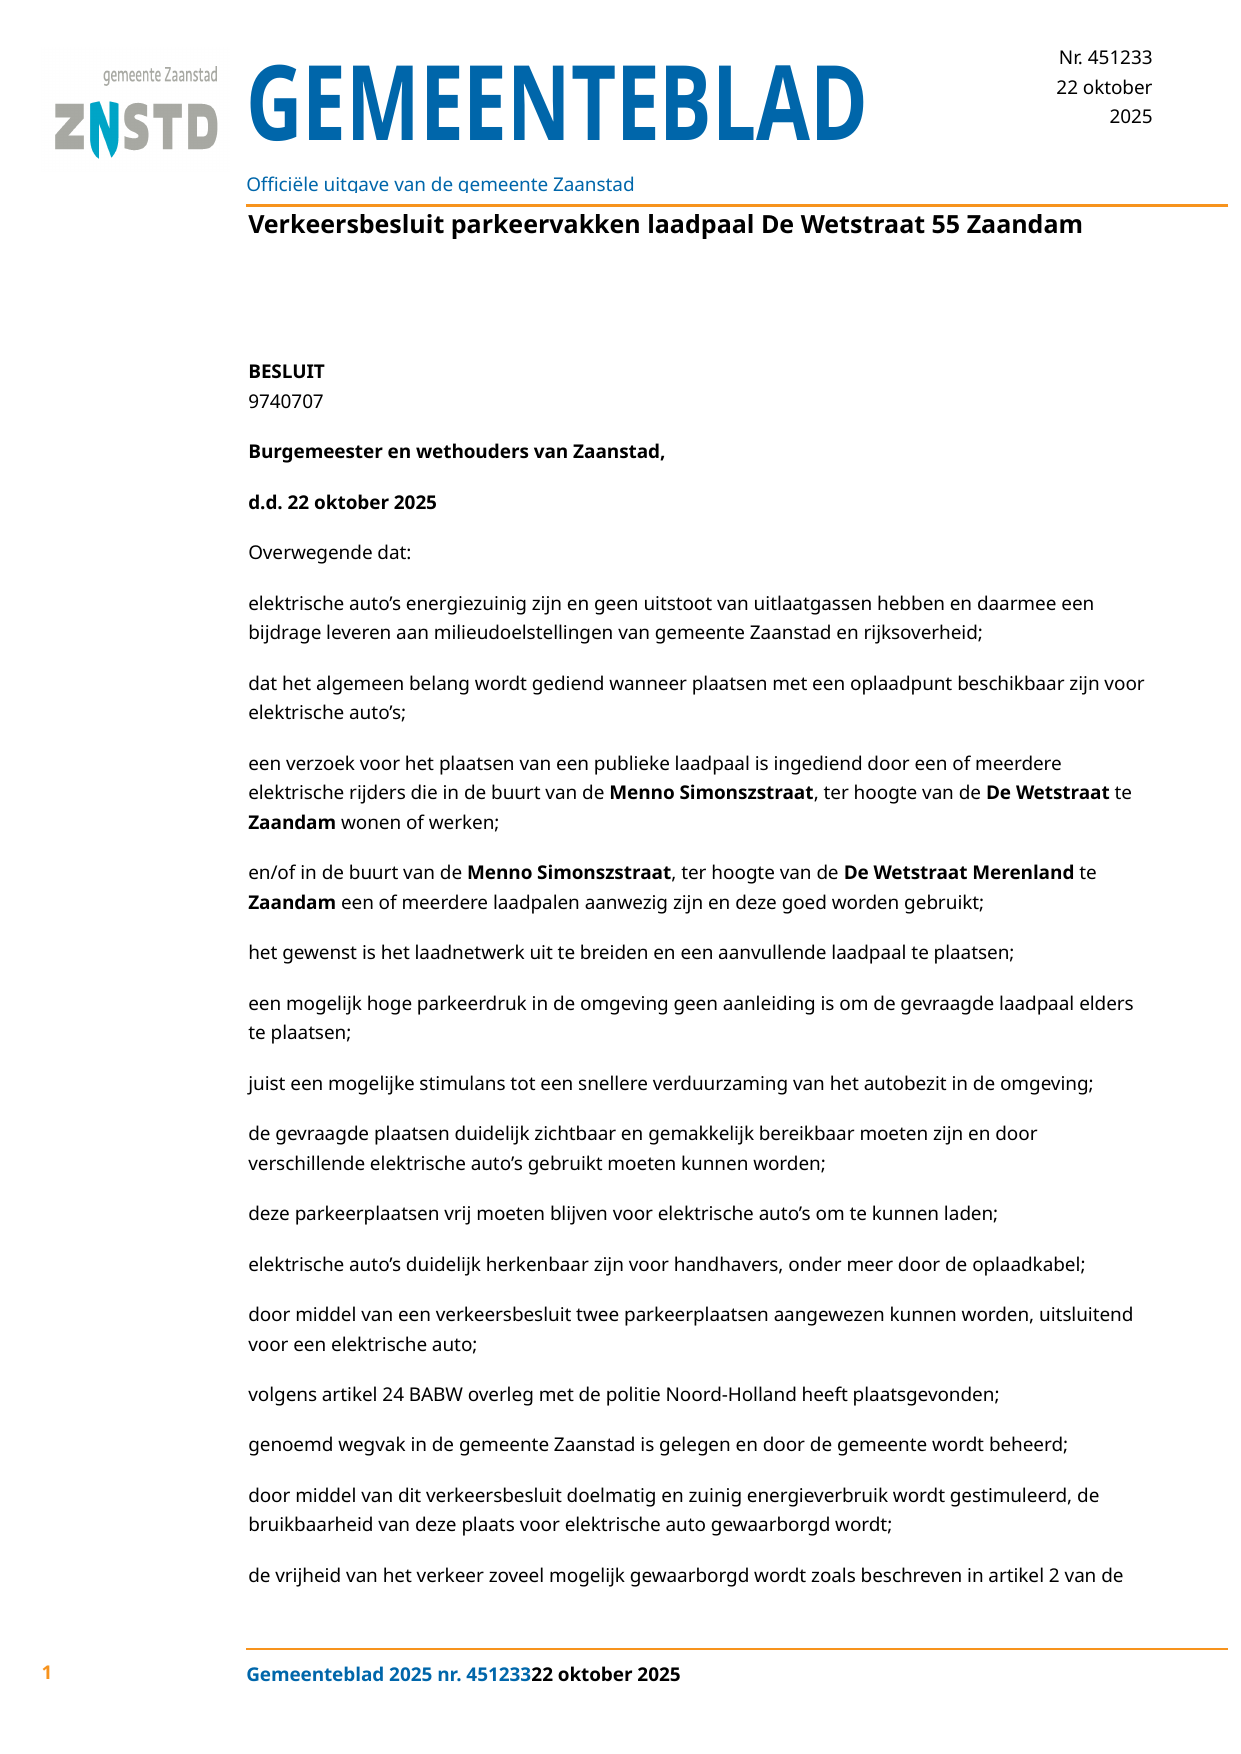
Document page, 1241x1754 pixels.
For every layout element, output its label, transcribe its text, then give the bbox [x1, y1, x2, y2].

text volgens artikel 24 BABW overleg met de politie Noord-Holland heeft plaatsgevonden; [248, 1381, 1152, 1407]
text elektrische auto’s duidelijk herkenbaar zijn voor handhavers, onder meer door de oplaadkabel; [248, 1251, 1152, 1277]
text het gewenst is het laadnetwerk uit te breiden en een aanvullende laadpaal te plaatsen; [248, 939, 1152, 965]
text en/of in de buurt van de Menno Simonszstraat, ter hoogte van de De Wetstraat Merenland te Zaandam een of meerdere laadpalen aanwezig zijn en deze goed worden gebruikt; [248, 859, 1152, 915]
text juist een mogelijke stimulans tot een snellere verduurzaming van het autobezit in de omgeving; [248, 1070, 1152, 1096]
text de vrijheid van het verkeer zoveel mogelijk gewaarborgd wordt zoals beschreven in artikel 2 van de [248, 1562, 1152, 1588]
text genoemd wegvak in de gemeente Zaanstad is gelegen en door de gemeente wordt beheerd; [248, 1432, 1152, 1457]
text een verzoek voor het plaatsen van een publieke laadpaal is ingediend door een of meerdere elektrische rijders die in de buurt van de Menno Simonszstraat, ter hoogte van de De Wetstraat te Zaandam wonen of werken; [248, 750, 1152, 835]
text Burgemeester en wethouders van Zaanstad, [248, 439, 1152, 464]
text dat het algemeen belang wordt gediend wanneer plaatsen met een oplaadpunt beschikbaar zijn voor elektrische auto’s; [248, 670, 1152, 725]
picture [41, 47, 231, 172]
text elektrische auto’s energiezuinig zijn en geen uitstoot van uitlaatgassen hebben en daarmee een bijdrage leveren aan milieudoelstellingen van gemeente Zaanstad en rijksoverheid; [248, 590, 1152, 645]
text BESLUIT [248, 359, 1152, 384]
text Overwegende dat: [248, 539, 1152, 565]
text door middel van een verkeersbesluit twee parkeerplaatsen aangewezen kunnen worden, uitsluitend voor een elektrische auto; [248, 1301, 1152, 1357]
text 9740707 [248, 388, 1152, 414]
text de gevraagde plaatsen duidelijk zichtbaar en gemakkelijk bereikbaar moeten zijn en door verschillende elektrische auto’s gebruikt moeten kunnen worden; [248, 1120, 1152, 1176]
text d.d. 22 oktober 2025 [248, 489, 1152, 515]
text door middel van dit verkeersbesluit doelmatig en zuinig energieverbruik wordt gestimuleerd, de bruikbaarheid van deze plaats voor elektrische auto gewaarborgd wordt; [248, 1482, 1152, 1537]
text een mogelijk hoge parkeerdruk in de omgeving geen aanleiding is om de gevraagde laadpaal elders te plaatsen; [248, 990, 1152, 1045]
text Verkeersbesluit parkeervakken laadpaal De Wetstraat 55 Zaandam [248, 207, 1152, 241]
text deze parkeerplaatsen vrij moeten blijven voor elektrische auto’s om te kunnen laden; [248, 1200, 1152, 1226]
